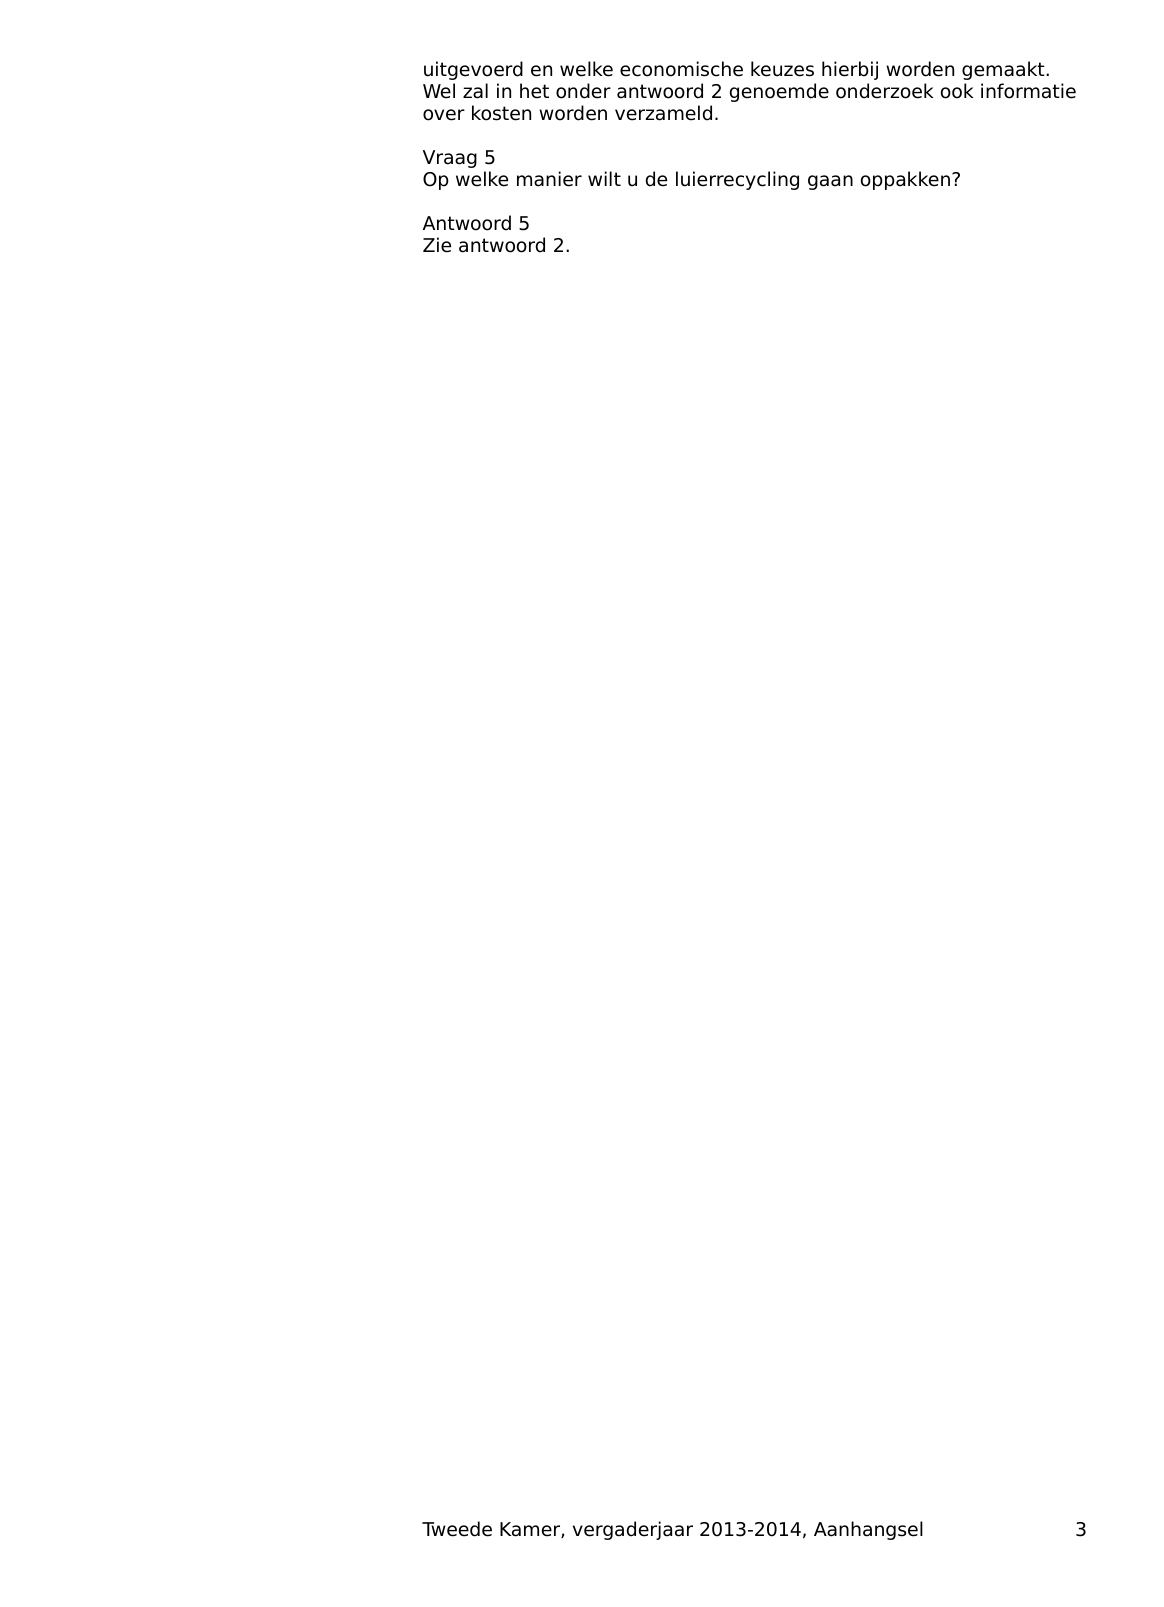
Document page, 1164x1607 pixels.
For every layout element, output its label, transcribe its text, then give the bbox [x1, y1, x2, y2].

text Antwoord 5 [422, 213, 1087, 235]
text Vraag 5 [422, 147, 1087, 169]
text Op welke manier wilt u de luierrecycling gaan oppakken? [422, 169, 1087, 191]
text Zie antwoord 2. [422, 235, 1087, 257]
text uitgevoerd en welke economische keuzes hierbij worden gemaakt. Wel zal in het onder antwoord 2 genoemde onderzoek ook informatie over kosten worden verzameld. [422, 59, 1087, 125]
